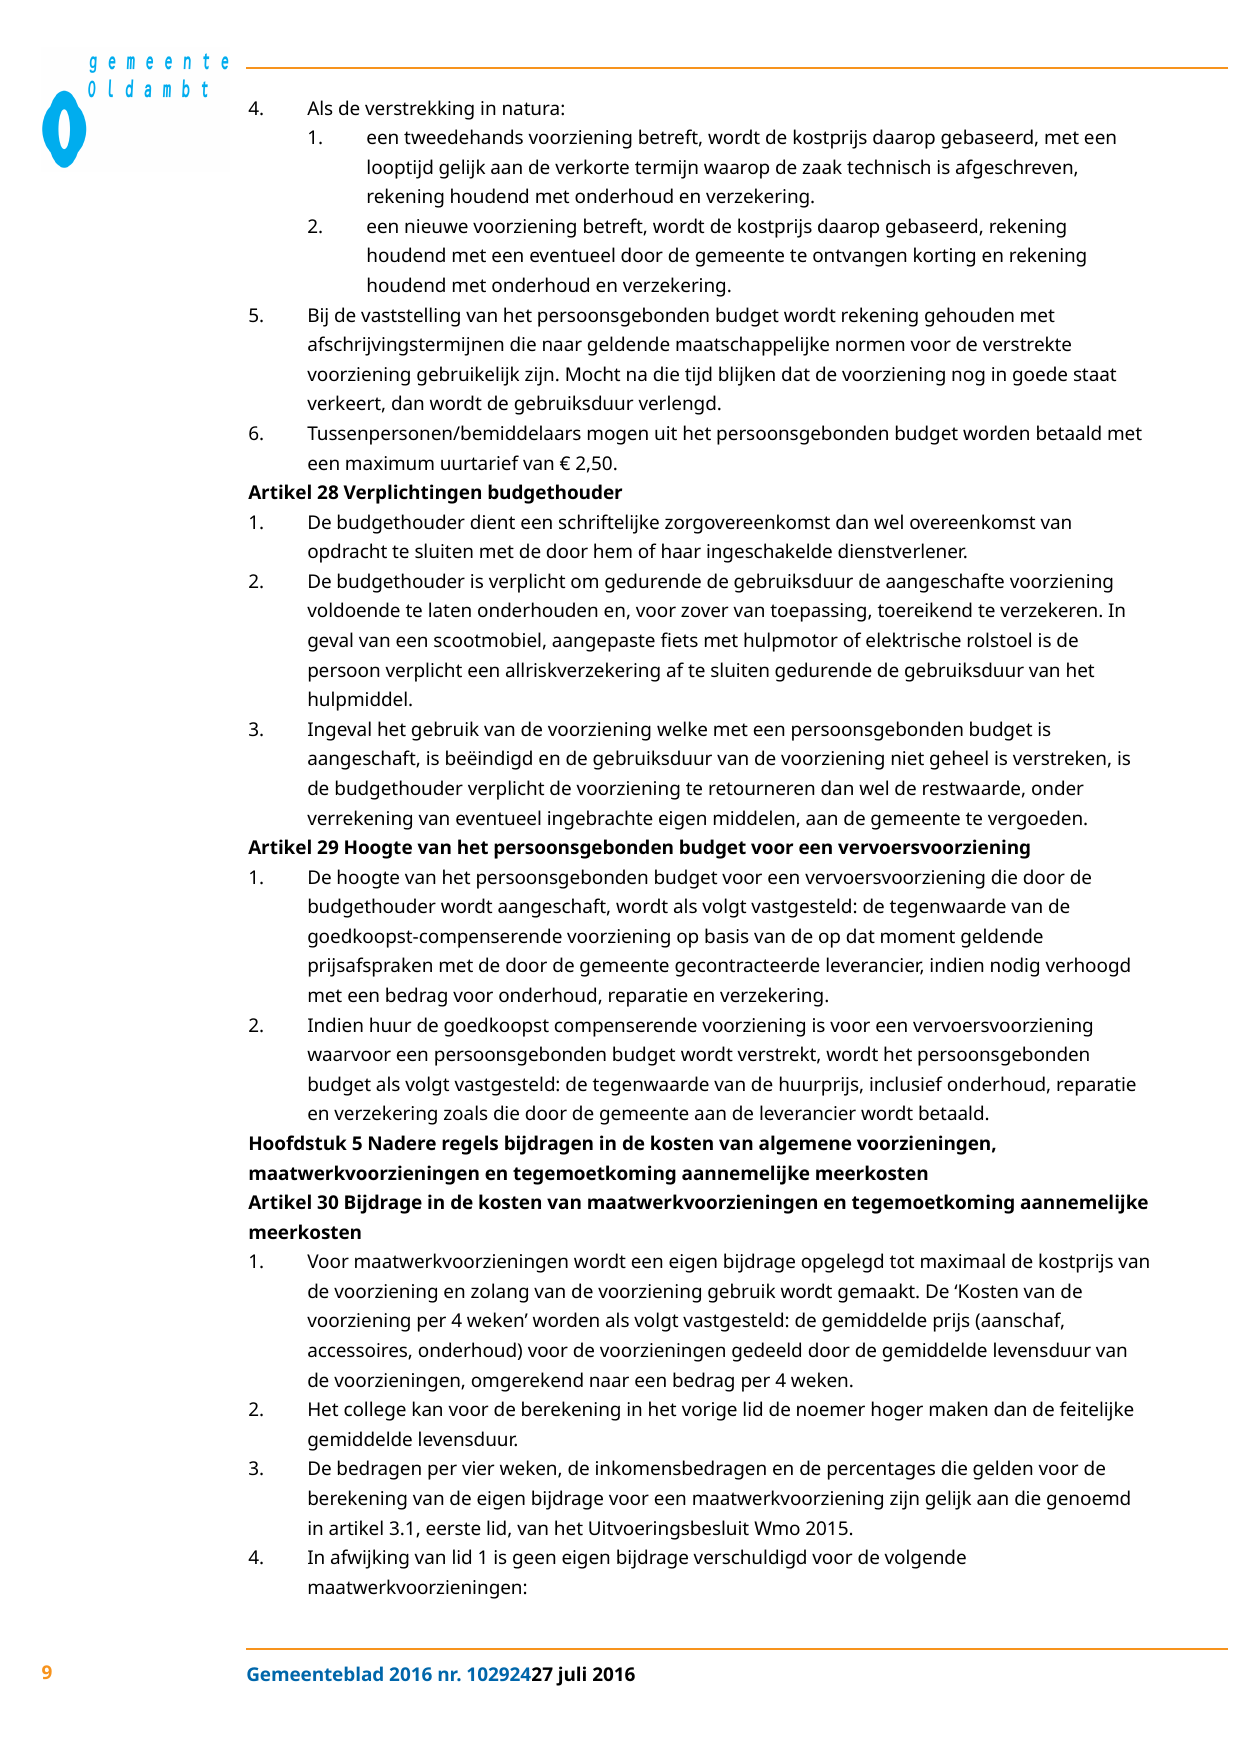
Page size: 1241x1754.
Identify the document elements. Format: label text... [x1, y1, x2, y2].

list Indien huur de goedkoopst compenserende voorziening is voor een vervoersvoorziening waarvoor een persoonsgebonden budget wordt verstrekt, wordt het persoonsgebonden budget als volgt vastgesteld: de tegenwaarde van de huurprijs, inclusief onderhoud, reparatie en verzekering zoals die door de gemeente aan de leverancier wordt betaald. [248, 1012, 1152, 1126]
text Artikel 30 Bijdrage in de kosten van maatwerkvoorzieningen en tegemoetkoming aannemelijke meerkosten [248, 1189, 1152, 1245]
list De budgethouder is verplicht om gedurende de gebruiksduur de aangeschafte voorziening voldoende te laten onderhouden en, voor zover van toepassing, toereikend te verzekeren. In geval van een scootmobiel, aangepaste fiets met hulpmotor of elektrische rolstoel is de persoon verplicht een allriskverzekering af te sluiten gedurende de gebruiksduur van het hulpmiddel. [248, 568, 1152, 712]
picture [41, 47, 231, 172]
list een nieuwe voorziening betreft, wordt de kostprijs daarop gebaseerd, rekening houdend met een eventueel door de gemeente te ontvangen korting en rekening houdend met onderhoud en verzekering. [307, 213, 1152, 298]
list Ingeval het gebruik van de voorziening welke met een persoonsgebonden budget is aangeschaft, is beëindigd en de gebruiksduur van de voorziening niet geheel is verstreken, is de budgethouder verplicht de voorziening te retourneren dan wel de restwaarde, onder verrekening van eventueel ingebrachte eigen middelen, aan de gemeente te vergoeden. [248, 716, 1152, 831]
list De budgethouder dient een schriftelijke zorgovereenkomst dan wel overeenkomst van opdracht te sluiten met de door hem of haar ingeschakelde dienstverlener. [248, 509, 1152, 564]
list Als de verstrekking in natura: [248, 95, 1152, 121]
text Artikel 28 Verplichtingen budgethouder [248, 479, 1152, 505]
list In afwijking van lid 1 is geen eigen bijdrage verschuldigd voor de volgende maatwerkvoorzieningen: [248, 1544, 1152, 1600]
list Bij de vaststelling van het persoonsgebonden budget wordt rekening gehouden met afschrijvingstermijnen die naar geldende maatschappelijke normen voor de verstrekte voorziening gebruikelijk zijn. Mocht na die tijd blijken dat de voorziening nog in goede staat verkeert, dan wordt de gebruiksduur verlengd. [248, 302, 1152, 416]
text Hoofdstuk 5 Nadere regels bijdragen in de kosten van algemene voorzieningen, maatwerkvoorzieningen en tegemoetkoming aannemelijke meerkosten [248, 1130, 1152, 1186]
text Artikel 29 Hoogte van het persoonsgebonden budget voor een vervoersvoorziening [248, 834, 1152, 860]
list De hoogte van het persoonsgebonden budget voor een vervoersvoorziening die door de budgethouder wordt aangeschaft, wordt als volgt vastgesteld: de tegenwaarde van de goedkoopst-compenserende voorziening op basis van de op dat moment geldende prijsafspraken met de door de gemeente gecontracteerde leverancier, indien nodig verhoogd met een bedrag voor onderhoud, reparatie en verzekering. [248, 864, 1152, 1008]
list Voor maatwerkvoorzieningen wordt een eigen bijdrage opgelegd tot maximaal de kostprijs van de voorziening en zolang van de voorziening gebruik wordt gemaakt. De ‘Kosten van de voorziening per 4 weken’ worden als volgt vastgesteld: de gemiddelde prijs (aanschaf, accessoires, onderhoud) voor de voorzieningen gedeeld door de gemiddelde levensduur van de voorzieningen, omgerekend naar een bedrag per 4 weken. [248, 1248, 1152, 1393]
list De bedragen per vier weken, de inkomensbedragen en de percentages die gelden voor de berekening van de eigen bijdrage voor een maatwerkvoorziening zijn gelijk aan die genoemd in artikel 3.1, eerste lid, van het Uitvoeringsbesluit Wmo 2015. [248, 1456, 1152, 1541]
list Het college kan voor de berekening in het vorige lid de noemer hoger maken dan de feitelijke gemiddelde levensduur. [248, 1396, 1152, 1452]
list een tweedehands voorziening betreft, wordt de kostprijs daarop gebaseerd, met een looptijd gelijk aan de verkorte termijn waarop de zaak technisch is afgeschreven, rekening houdend met onderhoud en verzekering. [307, 124, 1152, 209]
list Tussenpersonen/bemiddelaars mogen uit het persoonsgebonden budget worden betaald met een maximum uurtarief van € 2,50. [248, 420, 1152, 476]
